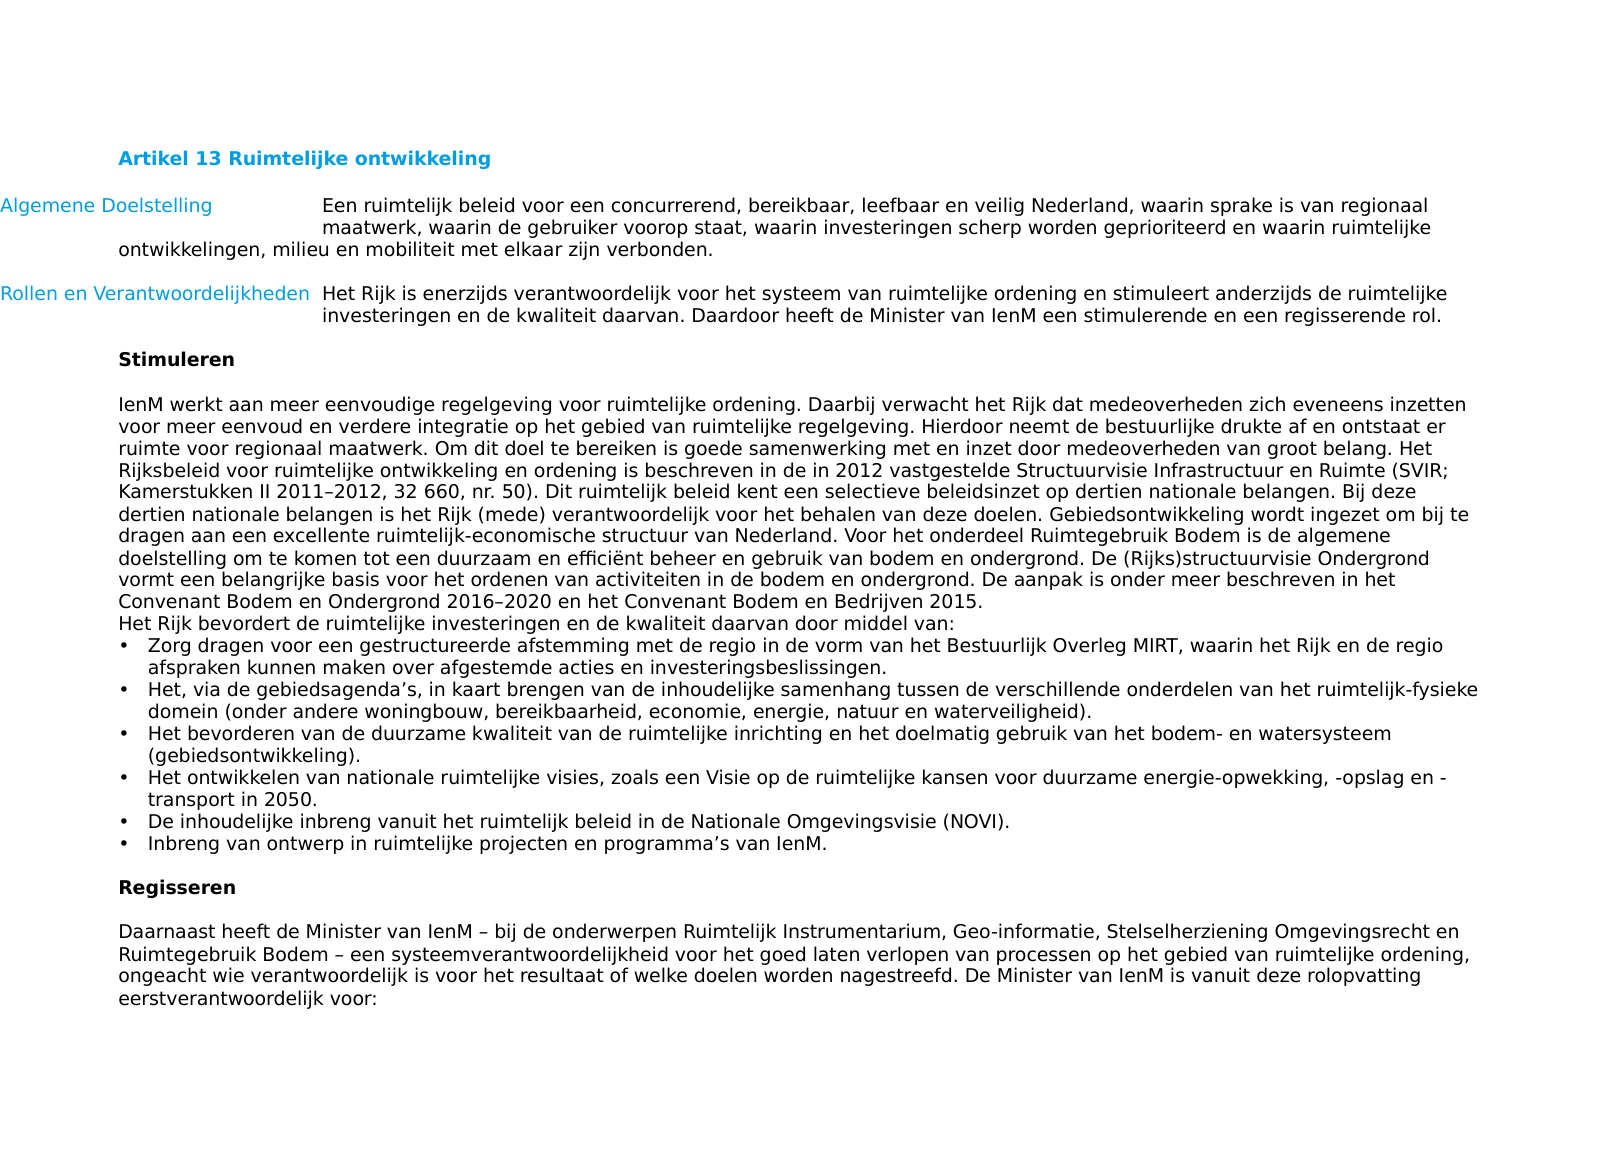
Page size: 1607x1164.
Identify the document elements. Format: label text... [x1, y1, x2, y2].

subtitle Artikel 13 Ruimtelijke ontwikkeling [118, 148, 1488, 170]
text Algemene Doelstelling [0, 195, 322, 217]
subtitle Stimuleren [118, 349, 1488, 371]
subtitle Regisseren [118, 877, 1488, 899]
text Het Rijk is enerzijds verantwoordelijk voor het systeem van ruimtelijke ordening en stimuleert anderzijds de ruimtelijke investeringen en de kwaliteit daarvan. Daardoor heeft de Minister van IenM een stimulerende en een regisserende rol. [0, 283, 1488, 327]
text IenM werkt aan meer eenvoudige regelgeving voor ruimtelijke ordening. Daarbij verwacht het Rijk dat medeoverheden zich eveneens inzetten voor meer eenvoud en verdere integratie op het gebied van ruimtelijke regelgeving. Hierdoor neemt de bestuurlijke drukte af en ontstaat er ruimte voor regionaal maatwerk. Om dit doel te bereiken is goede samenwerking met en inzet door medeoverheden van groot belang. Het Rijksbeleid voor ruimtelijke ontwikkeling en ordening is beschreven in de in 2012 vastgestelde Structuurvisie Infrastructuur en Ruimte (SVIR; Kamerstukken II 2011–2012, 32 660, nr. 50). Dit ruimtelijk beleid kent een selectieve beleidsinzet op dertien nationale belangen. Bij deze dertien nationale belangen is het Rijk (mede) verantwoordelijk voor het behalen van deze doelen. Gebiedsontwikkeling wordt ingezet om bij te dragen aan een excellente ruimtelijk-economische structuur van Nederland. Voor het onderdeel Ruimtegebruik Bodem is de algemene doelstelling om te komen tot een duurzaam en efficiënt beheer en gebruik van bodem en ondergrond. De (Rijks)structuurvisie Ondergrond vormt een belangrijke basis voor het ordenen van activiteiten in de bodem en ondergrond. De aanpak is onder meer beschreven in het Convenant Bodem en Ondergrond 2016–2020 en het Convenant Bodem en Bedrijven 2015. [118, 393, 1488, 613]
text Daarnaast heeft de Minister van IenM – bij de onderwerpen Ruimtelijk Instrumentarium, Geo-informatie, Stelselherziening Omgevingsrecht en Ruimtegebruik Bodem – een systeemverantwoordelijkheid voor het goed laten verlopen van processen op het gebied van ruimtelijke ordening, ongeacht wie verantwoordelijk is voor het resultaat of welke doelen worden nagestreefd. De Minister van IenM is vanuit deze rolopvatting eerstverantwoordelijk voor: [118, 921, 1488, 1009]
text Een ruimtelijk beleid voor een concurrerend, bereikbaar, leefbaar en veilig Nederland, waarin sprake is van regionaal maatwerk, waarin de gebruiker voorop staat, waarin investeringen scherp worden geprioriteerd en waarin ruimtelijke ontwikkelingen, milieu en mobiliteit met elkaar zijn verbonden. [0, 195, 1488, 261]
text • Het bevorderen van de duurzame kwaliteit van de ruimtelijke inrichting en het doelmatig gebruik van het bodem- en watersysteem (gebiedsontwikkeling). [118, 723, 1488, 767]
text Het Rijk bevordert de ruimtelijke investeringen en de kwaliteit daarvan door middel van: [118, 613, 1488, 635]
text • Zorg dragen voor een gestructureerde afstemming met de regio in de vorm van het Bestuurlijk Overleg MIRT, waarin het Rijk en de regio afspraken kunnen maken over afgestemde acties en investeringsbeslissingen. [118, 635, 1488, 679]
text • De inhoudelijke inbreng vanuit het ruimtelijk beleid in de Nationale Omgevingsvisie (NOVI). [118, 811, 1488, 833]
text • Het, via de gebiedsagenda’s, in kaart brengen van de inhoudelijke samenhang tussen de verschillende onderdelen van het ruimtelijk-fysieke domein (onder andere woningbouw, bereikbaarheid, economie, energie, natuur en waterveiligheid). [118, 679, 1488, 723]
text Rollen en Verantwoordelijkheden [0, 283, 322, 305]
text • Inbreng van ontwerp in ruimtelijke projecten en programma’s van IenM. [118, 833, 1488, 855]
text • Het ontwikkelen van nationale ruimtelijke visies, zoals een Visie op de ruimtelijke kansen voor duurzame energie-opwekking, -opslag en -transport in 2050. [118, 767, 1488, 811]
